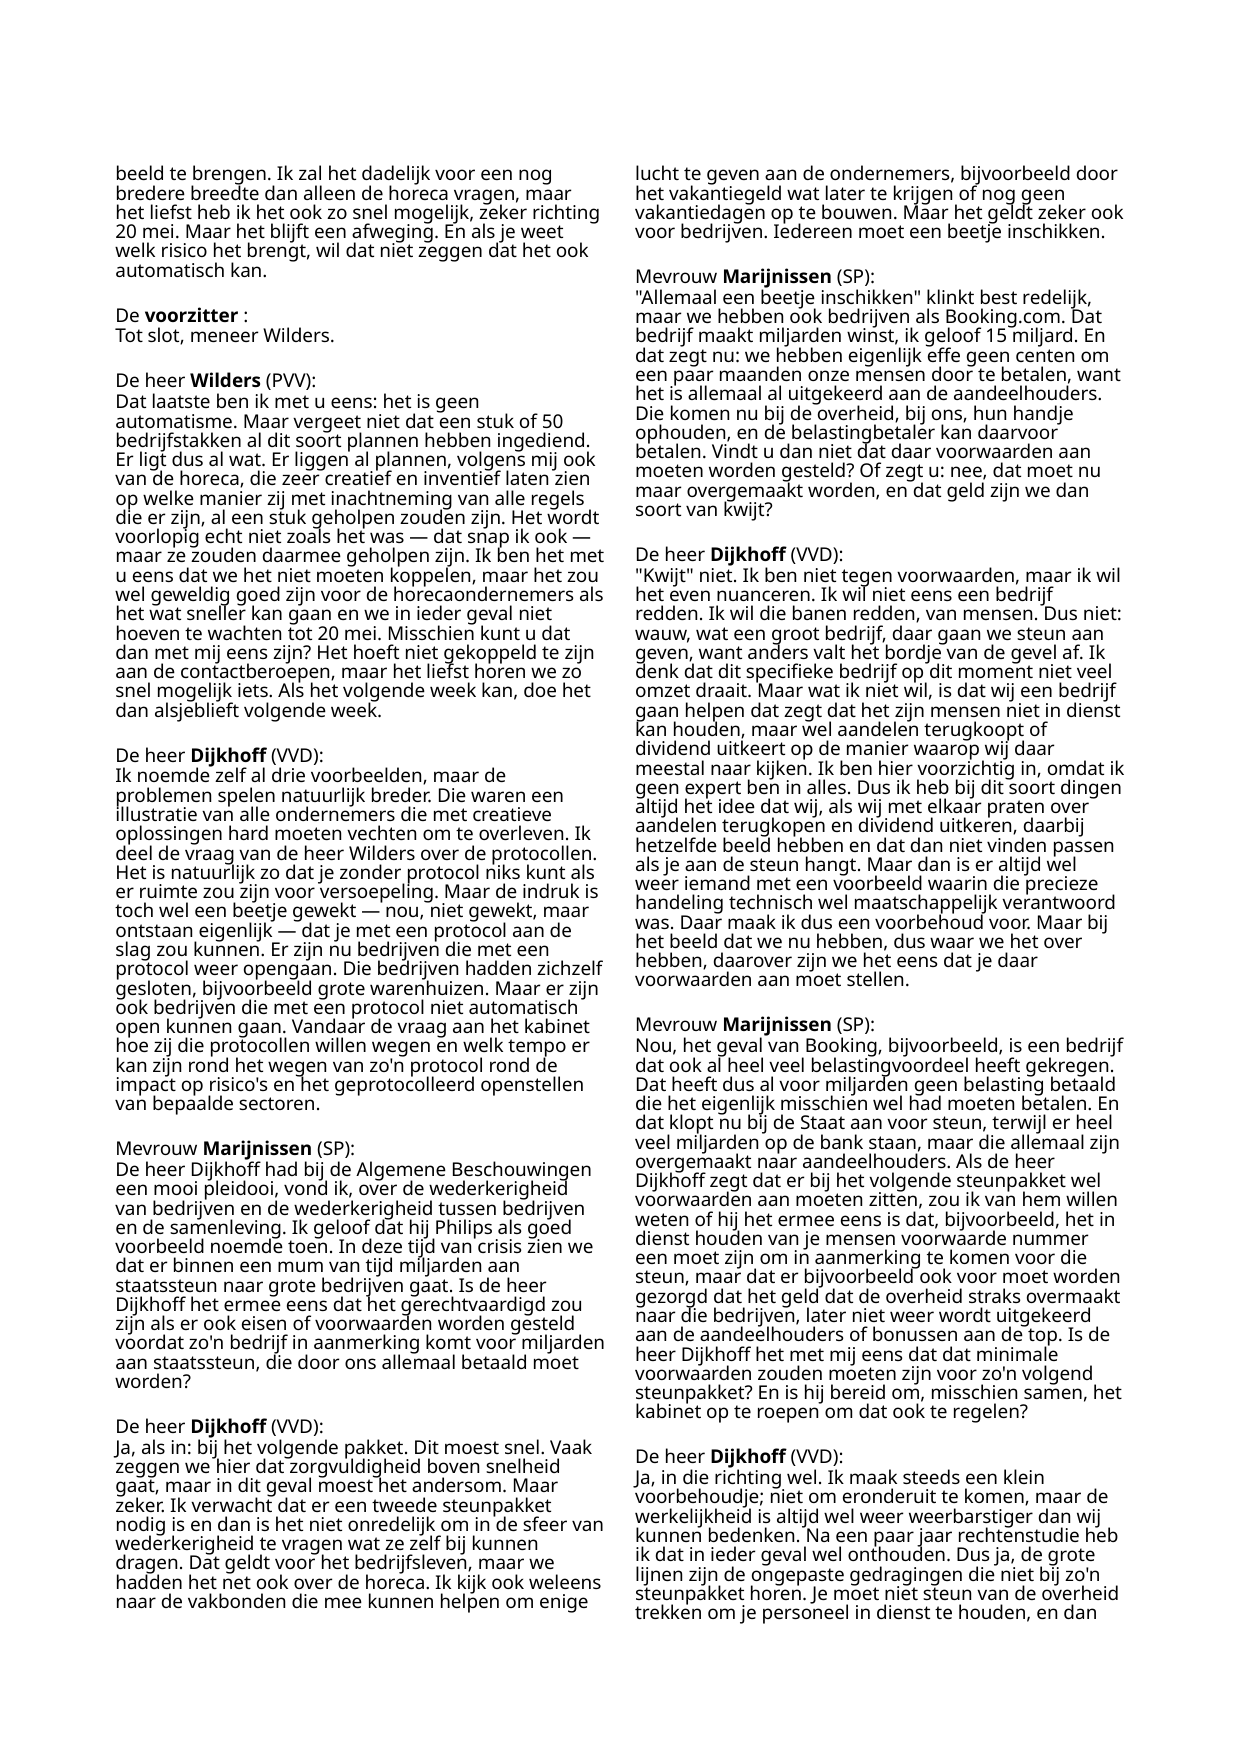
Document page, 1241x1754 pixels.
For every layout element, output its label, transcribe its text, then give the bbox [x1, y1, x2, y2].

text De heer Wilders (PVV): [115, 368, 605, 393]
text "Allemaal een beetje inschikken" klinkt best redelijk, maar we hebben ook bedrijven als Booking.com. Dat bedrijf maakt miljarden winst, ik geloof 15 miljard. En dat zegt nu: we hebben eigenlijk effe geen centen om een paar maanden onze mensen door te betalen, want het is allemaal al uitgekeerd aan de aandeelhouders. Die komen nu bij de overheid, bij ons, hun handje ophouden, en de belastingbetaler kan daarvoor betalen. Vindt u dan niet dat daar voorwaarden aan moeten worden gesteld? Of zegt u: nee, dat moet nu maar overgemaakt worden, en dat geld zijn we dan soort van kwijt? [635, 289, 1125, 520]
text Mevrouw Marijnissen (SP): [635, 263, 1125, 289]
text Dat laatste ben ik met u eens: het is geen automatisme. Maar vergeet niet dat een stuk of 50 bedrijfstakken al dit soort plannen hebben ingediend. Er ligt dus al wat. Er liggen al plannen, volgens mij ook van de horeca, die zeer creatief en inventief laten zien op welke manier zij met inachtneming van alle regels die er zijn, al een stuk geholpen zouden zijn. Het wordt voorlopig echt niet zoals het was — dat snap ik ook — maar ze zouden daarmee geholpen zijn. Ik ben het met u eens dat we het niet moeten koppelen, maar het zou wel geweldig goed zijn voor de horecaondernemers als het wat sneller kan gaan en we in ieder geval niet hoeven te wachten tot 20 mei. Misschien kunt u dat dan met mij eens zijn? Het hoeft niet gekoppeld te zijn aan de contactberoepen, maar het liefst horen we zo snel mogelijk iets. Als het volgende week kan, doe het dan alsjeblieft volgende week. [115, 393, 605, 721]
text beeld te brengen. Ik zal het dadelijk voor een nog bredere breedte dan alleen de horeca vragen, maar het liefst heb ik het ook zo snel mogelijk, zeker richting 20 mei. Maar het blijft een afweging. En als je weet welk risico het brengt, wil dat niet zeggen dat het ook automatisch kan. [115, 165, 605, 281]
text De heer Dijkhoff had bij de Algemene Beschouwingen een mooi pleidooi, vond ik, over de wederkerigheid van bedrijven en de wederkerigheid tussen bedrijven en de samenleving. Ik geloof dat hij Philips als goed voorbeeld noemde toen. In deze tijd van crisis zien we dat er binnen een mum van tijd miljarden aan staatssteun naar grote bedrijven gaat. Is de heer Dijkhoff het ermee eens dat het gerechtvaardigd zou zijn als er ook eisen of voorwaarden worden gesteld voordat zo'n bedrijf in aanmerking komt voor miljarden aan staatssteun, die door ons allemaal betaald moet worden? [115, 1161, 605, 1392]
text Ik noemde zelf al drie voorbeelden, maar de problemen spelen natuurlijk breder. Die waren een illustratie van alle ondernemers die met creatieve oplossingen hard moeten vechten om te overleven. Ik deel de vraag van de heer Wilders over de protocollen. Het is natuurlijk zo dat je zonder protocol niks kunt als er ruimte zou zijn voor versoepeling. Maar de indruk is toch wel een beetje gewekt — nou, niet gewekt, maar ontstaan eigenlijk — dat je met een protocol aan de slag zou kunnen. Er zijn nu bedrijven die met een protocol weer opengaan. Die bedrijven hadden zichzelf gesloten, bijvoorbeeld grote warenhuizen. Maar er zijn ook bedrijven die met een protocol niet automatisch open kunnen gaan. Vandaar de vraag aan het kabinet hoe zij die protocollen willen wegen en welk tempo er kan zijn rond het wegen van zo'n protocol rond de impact op risico's en het geprotocolleerd openstellen van bepaalde sectoren. [115, 767, 605, 1114]
text De heer Dijkhoff (VVD): [115, 1413, 605, 1439]
text Mevrouw Marijnissen (SP): [115, 1135, 605, 1161]
text Tot slot, meneer Wilders. [115, 327, 605, 347]
text "Kwijt" niet. Ik ben niet tegen voorwaarden, maar ik wil het even nuanceren. Ik wil niet eens een bedrijf redden. Ik wil die banen redden, van mensen. Dus niet: wauw, wat een groot bedrijf, daar gaan we steun aan geven, want anders valt het bordje van de gevel af. Ik denk dat dit specifieke bedrijf op dit moment niet veel omzet draait. Maar wat ik niet wil, is dat wij een bedrijf gaan helpen dat zegt dat het zijn mensen niet in dienst kan houden, maar wel aandelen terugkoopt of dividend uitkeert op de manier waarop wij daar meestal naar kijken. Ik ben hier voorzichtig in, omdat ik geen expert ben in alles. Dus ik heb bij dit soort dingen altijd het idee dat wij, als wij met elkaar praten over aandelen terugkopen en dividend uitkeren, daarbij hetzelfde beeld hebben en dat dan niet vinden passen als je aan de steun hangt. Maar dan is er altijd wel weer iemand met een voorbeeld waarin die precieze handeling technisch wel maatschappelijk verantwoord was. Daar maak ik dus een voorbehoud voor. Maar bij het beeld dat we nu hebben, dus waar we het over hebben, daarover zijn we het eens dat je daar voorwaarden aan moet stellen. [635, 567, 1125, 991]
text Ja, in die richting wel. Ik maak steeds een klein voorbehoudje; niet om eronderuit te komen, maar de werkelijkheid is altijd wel weer weerbarstiger dan wij kunnen bedenken. Na een paar jaar rechtenstudie heb ik dat in ieder geval wel onthouden. Dus ja, de grote lijnen zijn de ongepaste gedragingen die niet bij zo'n steunpakket horen. Je moet niet steun van de overheid trekken om je personeel in dienst te houden, en dan [635, 1469, 1125, 1623]
text De heer Dijkhoff (VVD): [635, 541, 1125, 567]
text De voorzitter : [115, 302, 605, 327]
text Mevrouw Marijnissen (SP): [635, 1012, 1125, 1037]
text De heer Dijkhoff (VVD): [115, 742, 605, 767]
text lucht te geven aan de ondernemers, bijvoorbeeld door het vakantiegeld wat later te krijgen of nog geen vakantiedagen op te bouwen. Maar het geldt zeker ook voor bedrijven. Iedereen moet een beetje inschikken. [635, 165, 1125, 242]
text Nou, het geval van Booking, bijvoorbeeld, is een bedrijf dat ook al heel veel belastingvoordeel heeft gekregen. Dat heeft dus al voor miljarden geen belasting betaald die het eigenlijk misschien wel had moeten betalen. En dat klopt nu bij de Staat aan voor steun, terwijl er heel veel miljarden op de bank staan, maar die allemaal zijn overgemaakt naar aandeelhouders. Als de heer Dijkhoff zegt dat er bij het volgende steunpakket wel voorwaarden aan moeten zitten, zou ik van hem willen weten of hij het ermee eens is dat, bijvoorbeeld, het in dienst houden van je mensen voorwaarde nummer een moet zijn om in aanmerking te komen voor die steun, maar dat er bijvoorbeeld ook voor moet worden gezorgd dat het geld dat de overheid straks overmaakt naar die bedrijven, later niet weer wordt uitgekeerd aan de aandeelhouders of bonussen aan de top. Is de heer Dijkhoff het met mij eens dat dat minimale voorwaarden zouden moeten zijn voor zo'n volgend steunpakket? En is hij bereid om, misschien samen, het kabinet op te roepen om dat ook te regelen? [635, 1037, 1125, 1423]
text De heer Dijkhoff (VVD): [635, 1443, 1125, 1469]
text Ja, als in: bij het volgende pakket. Dit moest snel. Vaak zeggen we hier dat zorgvuldigheid boven snelheid gaat, maar in dit geval moest het andersom. Maar zeker. Ik verwacht dat er een tweede steunpakket nodig is en dan is het niet onredelijk om in de sfeer van wederkerigheid te vragen wat ze zelf bij kunnen dragen. Dat geldt voor het bedrijfsleven, maar we hadden het net ook over de horeca. Ik kijk ook weleens naar de vakbonden die mee kunnen helpen om enige [115, 1439, 605, 1612]
